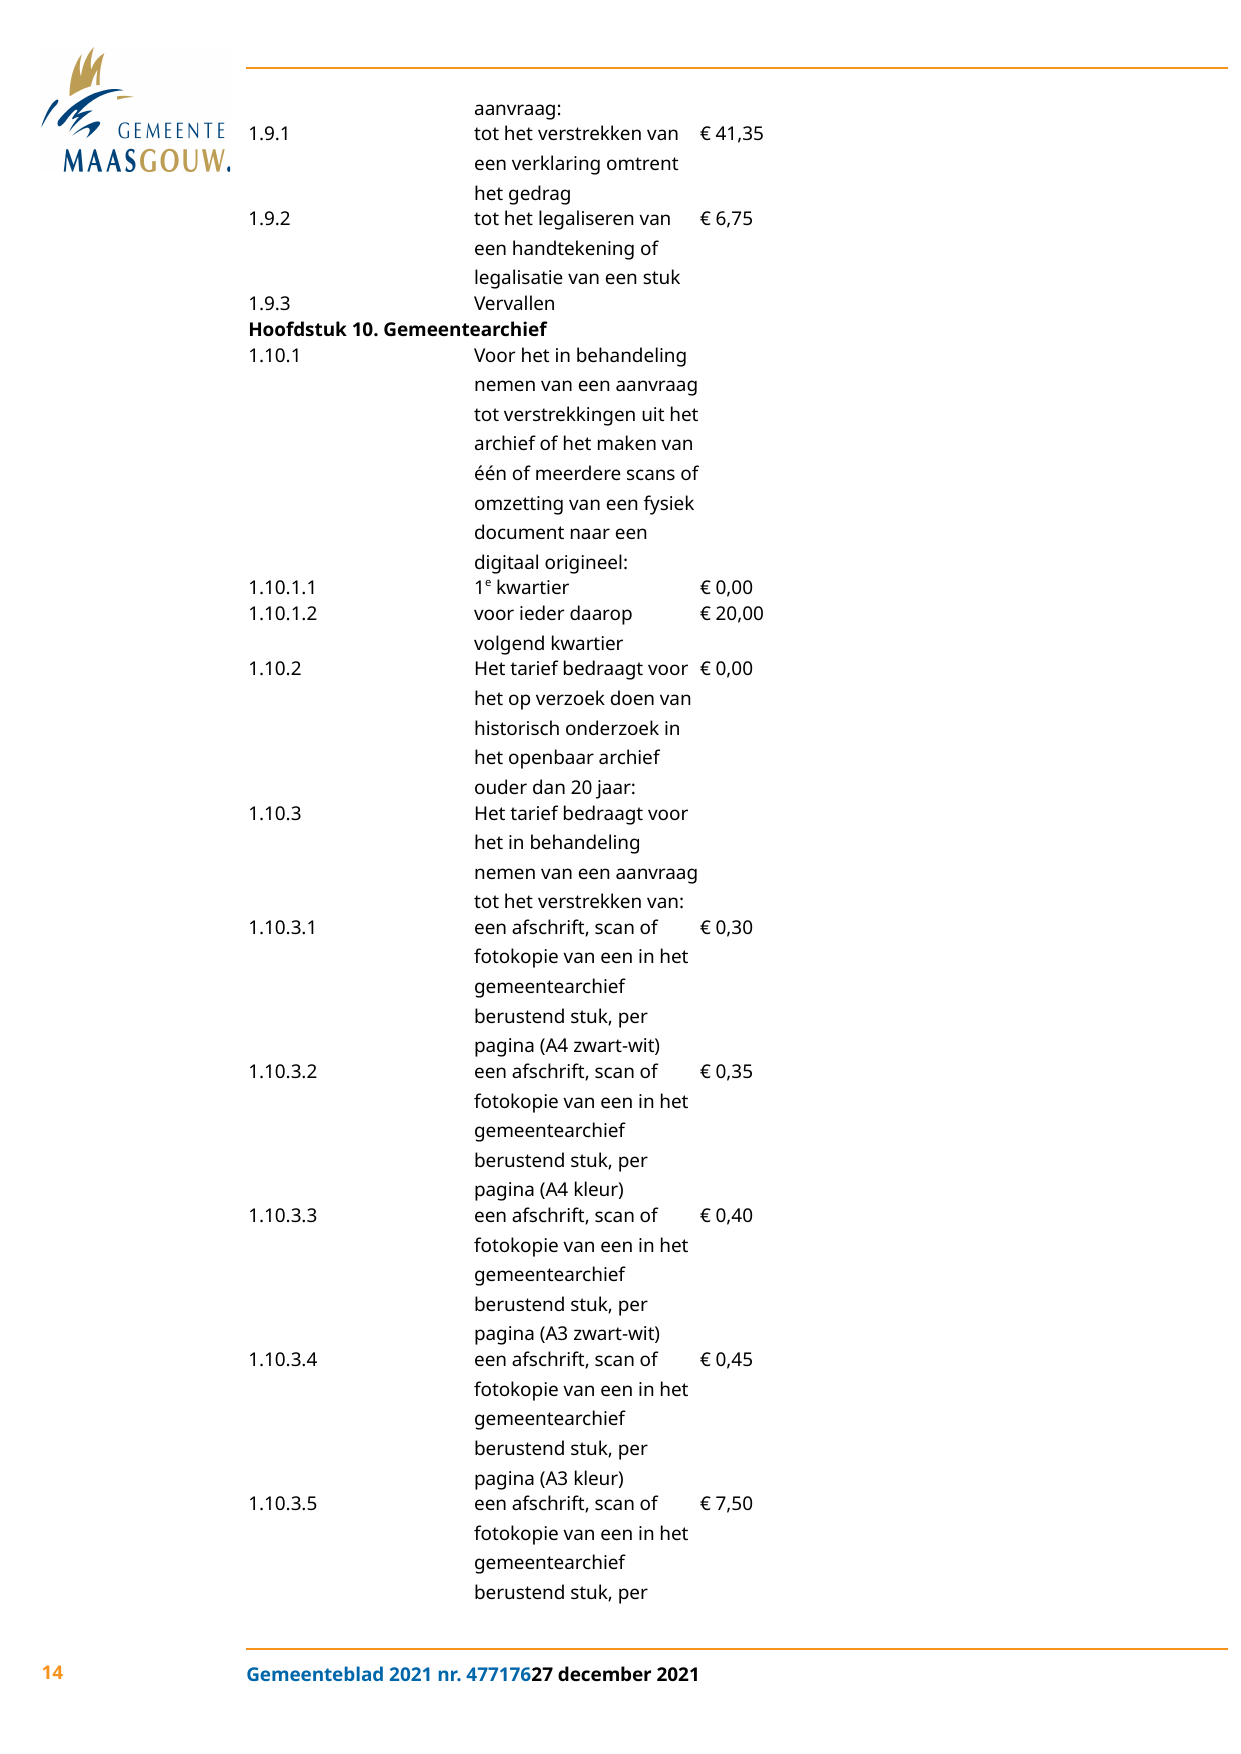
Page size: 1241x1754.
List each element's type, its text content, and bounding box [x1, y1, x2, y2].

table_cell € 0,00 [700, 656, 926, 800]
table_cell € 0,30 [700, 914, 926, 1058]
table_cell € 0,40 [700, 1202, 926, 1346]
table_cell € 7,50 [700, 1490, 926, 1605]
table_cell Voor het in behandeling nemen van een aanvraag tot verstrekkingen uit het archief of het maken van één of meerdere scans of omzetting van een fysiek document naar een digitaal origineel: [474, 342, 700, 574]
table_cell 1.9.3 [248, 290, 474, 316]
table_cell 1.10.3.3 [248, 1202, 474, 1346]
table_cell Hoofdstuk 10. Gemeentearchief [248, 316, 926, 342]
table_cell een afschrift, scan of fotokopie van een in het gemeentearchief berustend stuk, per pagina (A3 zwart-wit) [474, 1202, 700, 1346]
table_cell 1.10.3.4 [248, 1346, 474, 1490]
table_cell € 0,00 [700, 575, 926, 600]
table_cell [700, 290, 926, 316]
table_cell Vervallen [474, 290, 700, 316]
table_cell Het tarief bedraagt voor het in behandeling nemen van een aanvraag tot het verstrekken van: [474, 800, 700, 914]
table_cell € 0,35 [700, 1058, 926, 1202]
table_cell 1.10.1.1 [248, 575, 474, 600]
table_cell aanvraag: [474, 95, 700, 121]
table_cell [248, 95, 474, 121]
table_cell € 6,75 [700, 205, 926, 290]
table_cell voor ieder daarop volgend kwartier [474, 600, 700, 656]
table_cell [700, 95, 926, 121]
table_cell 1.10.1 [248, 342, 474, 574]
table_cell [700, 800, 926, 914]
table_cell 1.10.2 [248, 656, 474, 800]
table_cell 1.10.3 [248, 800, 474, 914]
table_cell een afschrift, scan of fotokopie van een in het gemeentearchief berustend stuk, per [474, 1490, 700, 1605]
table_cell een afschrift, scan of fotokopie van een in het gemeentearchief berustend stuk, per pagina (A4 kleur) [474, 1058, 700, 1202]
table_cell tot het verstrekken van een verklaring omtrent het gedrag [474, 121, 700, 205]
table_cell € 41,35 [700, 121, 926, 205]
table_cell [700, 342, 926, 574]
table_cell 1.10.3.5 [248, 1490, 474, 1605]
picture [41, 47, 231, 172]
table_cell 1.10.1.2 [248, 600, 474, 656]
table_cell een afschrift, scan of fotokopie van een in het gemeentearchief berustend stuk, per pagina (A3 kleur) [474, 1346, 700, 1490]
table_cell € 20,00 [700, 600, 926, 656]
table_cell Het tarief bedraagt voor het op verzoek doen van historisch onderzoek in het openbaar archief ouder dan 20 jaar: [474, 656, 700, 800]
table_cell een afschrift, scan of fotokopie van een in het gemeentearchief berustend stuk, per pagina (A4 zwart-wit) [474, 914, 700, 1058]
table_cell 1e kwartier [474, 575, 700, 600]
table_cell 1.9.1 [248, 121, 474, 205]
table_cell 1.9.2 [248, 205, 474, 290]
table_cell 1.10.3.1 [248, 914, 474, 1058]
table_cell 1.10.3.2 [248, 1058, 474, 1202]
table_cell tot het legaliseren van een handtekening of legalisatie van een stuk [474, 205, 700, 290]
table_cell € 0,45 [700, 1346, 926, 1490]
